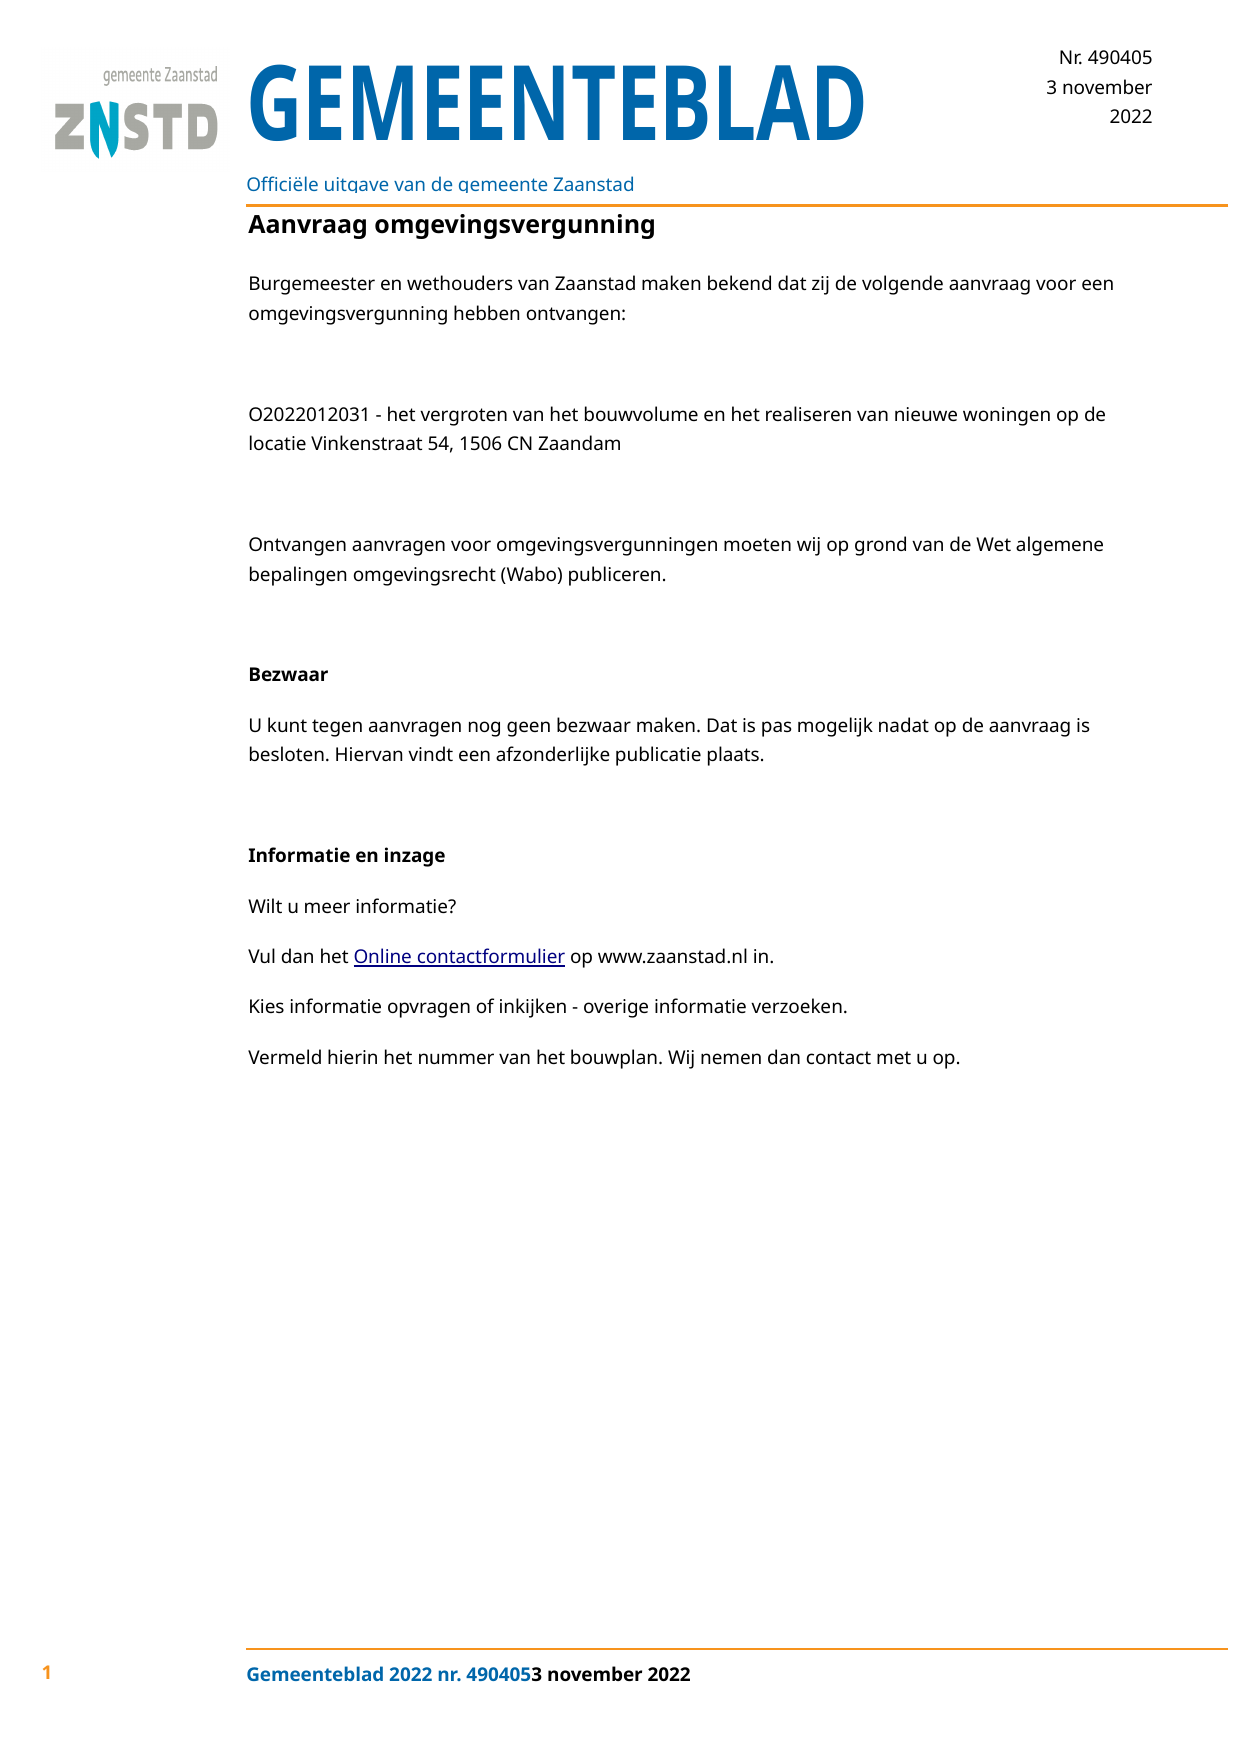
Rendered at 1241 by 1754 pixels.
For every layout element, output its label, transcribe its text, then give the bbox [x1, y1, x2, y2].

text Burgemeester en wethouders van Zaanstad maken bekend dat zij de volgende aanvraag voor een omgevingsvergunning hebben ontvangen: [248, 270, 1152, 326]
text Vul dan het Online contactformulier op www.zaanstad.nl in. [248, 943, 1152, 969]
text O2022012031 - het vergroten van het bouwvolume en het realiseren van nieuwe woningen op de locatie Vinkenstraat 54, 1506 CN Zaandam [248, 401, 1152, 456]
text Aanvraag omgevingsvergunning [248, 207, 1152, 241]
text Bezwaar [248, 662, 1152, 687]
text U kunt tegen aanvragen nog geen bezwaar maken. Dat is pas mogelijk nadat op de aanvraag is besloten. Hiervan vindt een afzonderlijke publicatie plaats. [248, 712, 1152, 767]
text Wilt u meer informatie? [248, 893, 1152, 918]
text Ontvangen aanvragen voor omgevingsvergunningen moeten wij op grond van de Wet algemene bepalingen omgevingsrecht (Wabo) publiceren. [248, 531, 1152, 586]
picture [41, 47, 231, 172]
text Informatie en inzage [248, 842, 1152, 868]
text Kies informatie opvragen of inkijken - overige informatie verzoeken. [248, 994, 1152, 1019]
text Vermeld hierin het nummer van het bouwplan. Wij nemen dan contact met u op. [248, 1044, 1152, 1070]
